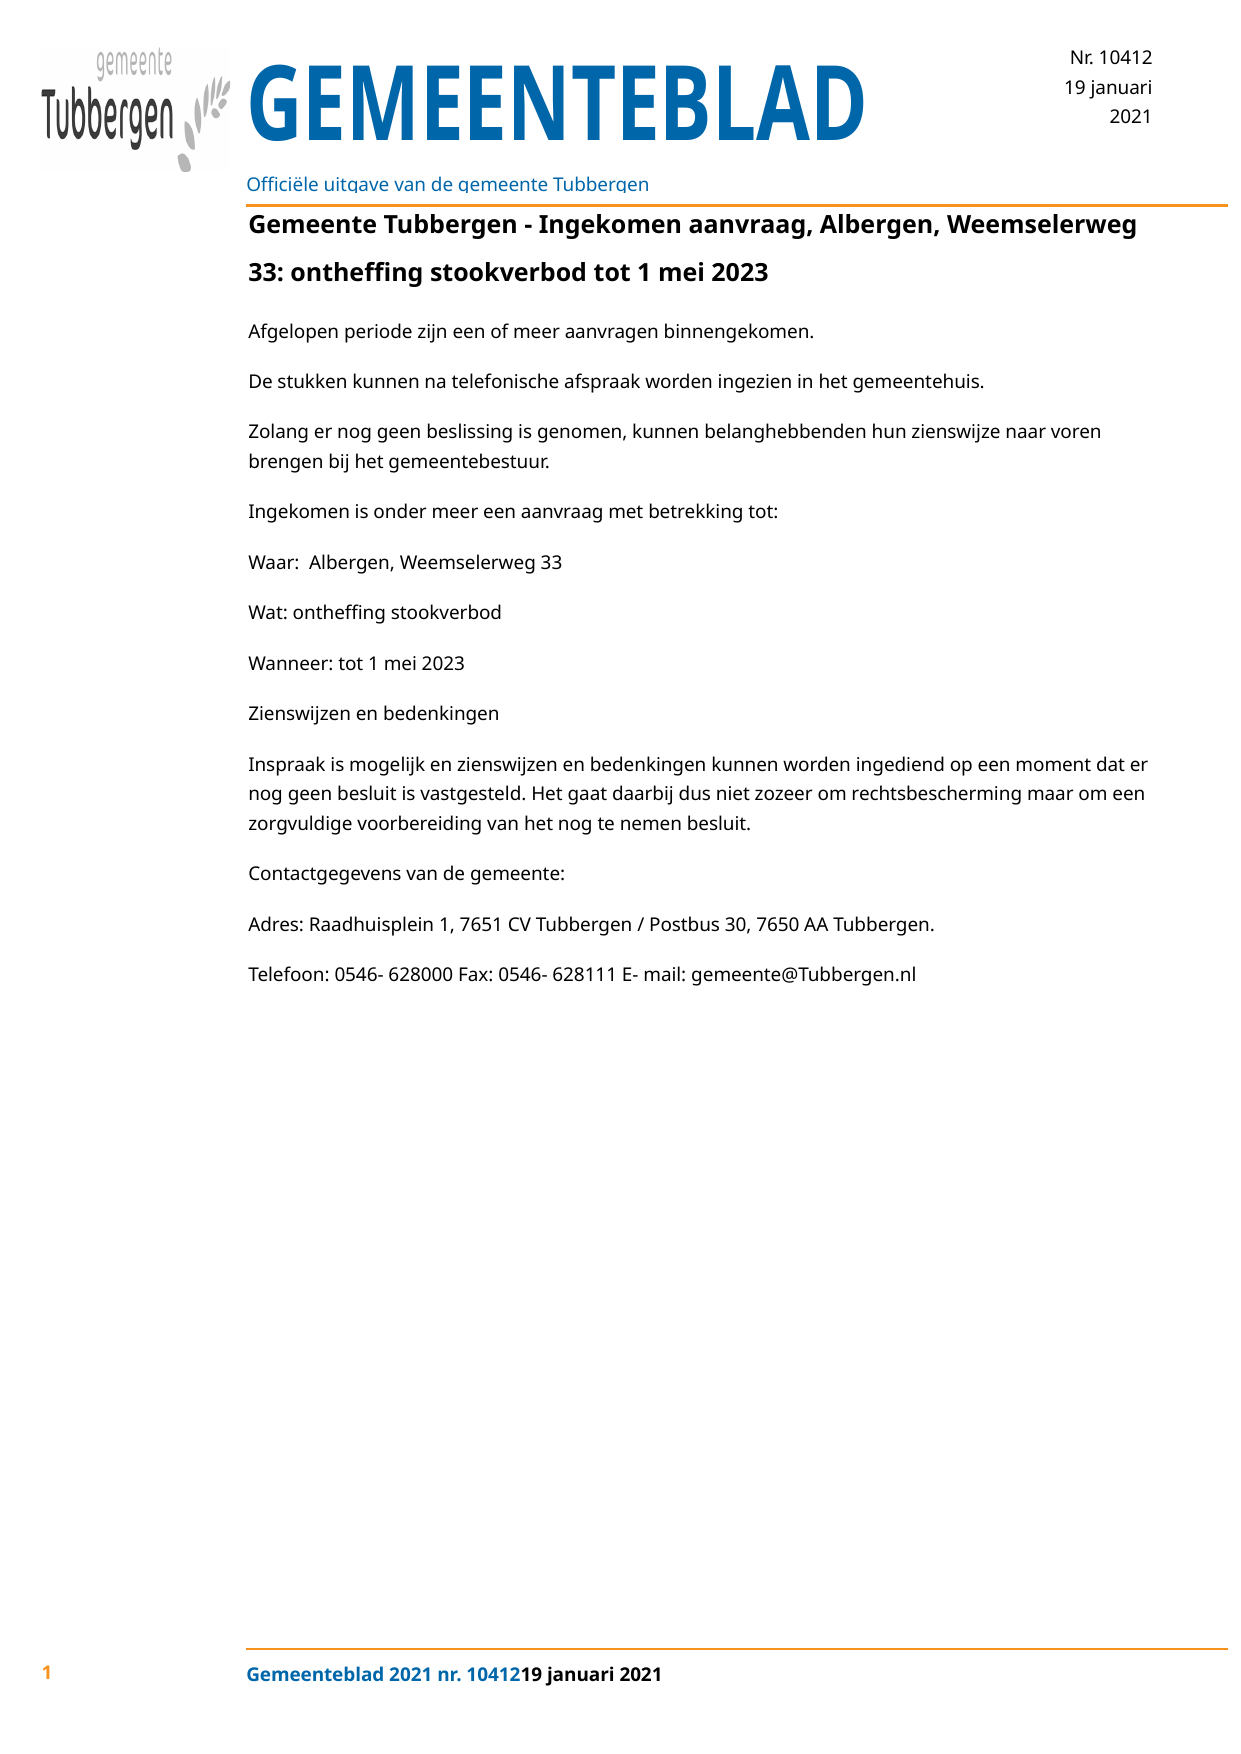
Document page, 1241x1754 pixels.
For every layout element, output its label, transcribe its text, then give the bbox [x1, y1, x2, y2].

text Zienswijzen en bedenkingen [248, 700, 1152, 726]
picture [41, 47, 231, 172]
text Afgelopen periode zijn een of meer aanvragen binnengekomen. [248, 318, 1152, 344]
text Ingekomen is onder meer een aanvraag met betrekking tot: [248, 499, 1152, 524]
text Telefoon: 0546- 628000 Fax: 0546- 628111 E- mail: gemeente@Tubbergen.nl [248, 961, 1152, 987]
text Gemeente Tubbergen - Ingekomen aanvraag, Albergen, Weemselerweg 33: ontheffing stookverbod tot 1 mei 2023 [248, 207, 1152, 288]
text Inspraak is mogelijk en zienswijzen en bedenkingen kunnen worden ingediend op een moment dat er nog geen besluit is vastgesteld. Het gaat daarbij dus niet zozeer om rechtsbescherming maar om een zorgvuldige voorbereiding van het nog te nemen besluit. [248, 751, 1152, 836]
text Wat: ontheffing stookverbod [248, 599, 1152, 625]
text Zolang er nog geen beslissing is genomen, kunnen belanghebbenden hun zienswijze naar voren brengen bij het gemeentebestuur. [248, 419, 1152, 474]
text Waar: Albergen, Weemselerweg 33 [248, 549, 1152, 575]
text De stukken kunnen na telefonische afspraak worden ingezien in het gemeentehuis. [248, 368, 1152, 394]
text Contactgegevens van de gemeente: [248, 860, 1152, 886]
text Wanneer: tot 1 mei 2023 [248, 650, 1152, 676]
text Adres: Raadhuisplein 1, 7651 CV Tubbergen / Postbus 30, 7650 AA Tubbergen. [248, 911, 1152, 937]
